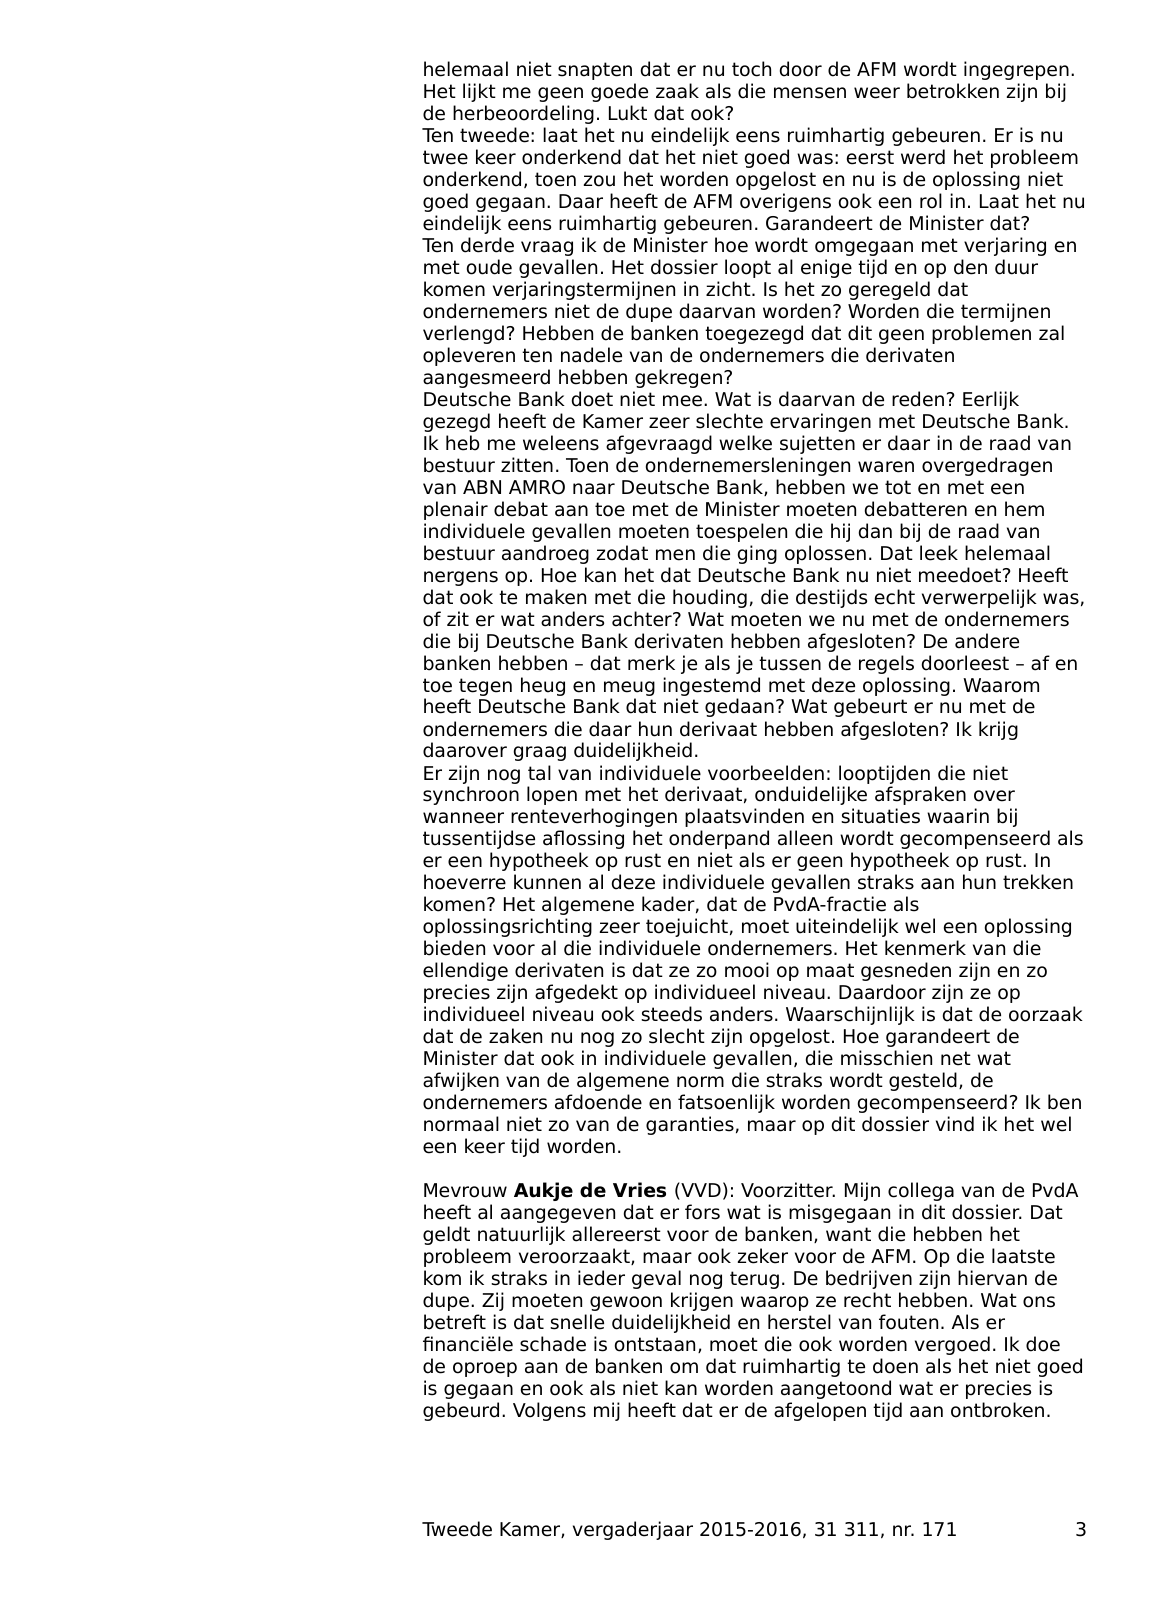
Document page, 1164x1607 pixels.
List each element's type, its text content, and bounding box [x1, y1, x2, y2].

text Ten derde vraag ik de Minister hoe wordt omgegaan met verjaring en met oude gevallen. Het dossier loopt al enige tijd en op den duur komen verjaringstermijnen in zicht. Is het zo geregeld dat ondernemers niet de dupe daarvan worden? Worden die termijnen verlengd? Hebben de banken toegezegd dat dit geen problemen zal opleveren ten nadele van de ondernemers die derivaten aangesmeerd hebben gekregen? [422, 235, 1087, 389]
text Ten tweede: laat het nu eindelijk eens ruimhartig gebeuren. Er is nu twee keer onderkend dat het niet goed was: eerst werd het probleem onderkend, toen zou het worden opgelost en nu is de oplossing niet goed gegaan. Daar heeft de AFM overigens ook een rol in. Laat het nu eindelijk eens ruimhartig gebeuren. Garandeert de Minister dat? [422, 125, 1087, 235]
text Deutsche Bank doet niet mee. Wat is daarvan de reden? Eerlijk gezegd heeft de Kamer zeer slechte ervaringen met Deutsche Bank. Ik heb me weleens afgevraagd welke sujetten er daar in de raad van bestuur zitten. Toen de ondernemersleningen waren overgedragen van ABN AMRO naar Deutsche Bank, hebben we tot en met een plenair debat aan toe met de Minister moeten debatteren en hem individuele gevallen moeten toespelen die hij dan bij de raad van bestuur aandroeg zodat men die ging oplossen. Dat leek helemaal nergens op. Hoe kan het dat Deutsche Bank nu niet meedoet? Heeft dat ook te maken met die houding, die destijds echt verwerpelijk was, of zit er wat anders achter? Wat moeten we nu met de ondernemers die bij Deutsche Bank derivaten hebben afgesloten? De andere banken hebben – dat merk je als je tussen de regels doorleest – af en toe tegen heug en meug ingestemd met deze oplossing. Waarom heeft Deutsche Bank dat niet gedaan? Wat gebeurt er nu met de ondernemers die daar hun derivaat hebben afgesloten? Ik krijg daarover graag duidelijkheid. [422, 389, 1087, 762]
text Er zijn nog tal van individuele voorbeelden: looptijden die niet synchroon lopen met het derivaat, onduidelijke afspraken over wanneer renteverhogingen plaatsvinden en situaties waarin bij tussentijdse aflossing het onderpand alleen wordt gecompenseerd als er een hypotheek op rust en niet als er geen hypotheek op rust. In hoeverre kunnen al deze individuele gevallen straks aan hun trekken komen? Het algemene kader, dat de PvdA-fractie als oplossingsrichting zeer toejuicht, moet uiteindelijk wel een oplossing bieden voor al die individuele ondernemers. Het kenmerk van die ellendige derivaten is dat ze zo mooi op maat gesneden zijn en zo precies zijn afgedekt op individueel niveau. Daardoor zijn ze op individueel niveau ook steeds anders. Waarschijnlijk is dat de oorzaak dat de zaken nu nog zo slecht zijn opgelost. Hoe garandeert de Minister dat ook in individuele gevallen, die misschien net wat afwijken van de algemene norm die straks wordt gesteld, de ondernemers afdoende en fatsoenlijk worden gecompenseerd? Ik ben normaal niet zo van de garanties, maar op dit dossier vind ik het wel een keer tijd worden. [422, 762, 1087, 1158]
text helemaal niet snapten dat er nu toch door de AFM wordt ingegrepen. Het lijkt me geen goede zaak als die mensen weer betrokken zijn bij de herbeoordeling. Lukt dat ook? [422, 59, 1087, 125]
text Mevrouw Aukje de Vries (VVD): Voorzitter. Mijn collega van de PvdA heeft al aangegeven dat er fors wat is misgegaan in dit dossier. Dat geldt natuurlijk allereerst voor de banken, want die hebben het probleem veroorzaakt, maar ook zeker voor de AFM. Op die laatste kom ik straks in ieder geval nog terug. De bedrijven zijn hiervan de dupe. Zij moeten gewoon krijgen waarop ze recht hebben. Wat ons betreft is dat snelle duidelijkheid en herstel van fouten. Als er financiële schade is ontstaan, moet die ook worden vergoed. Ik doe de oproep aan de banken om dat ruimhartig te doen als het niet goed is gegaan en ook als niet kan worden aangetoond wat er precies is gebeurd. Volgens mij heeft dat er de afgelopen tijd aan ontbroken. [422, 1180, 1087, 1422]
